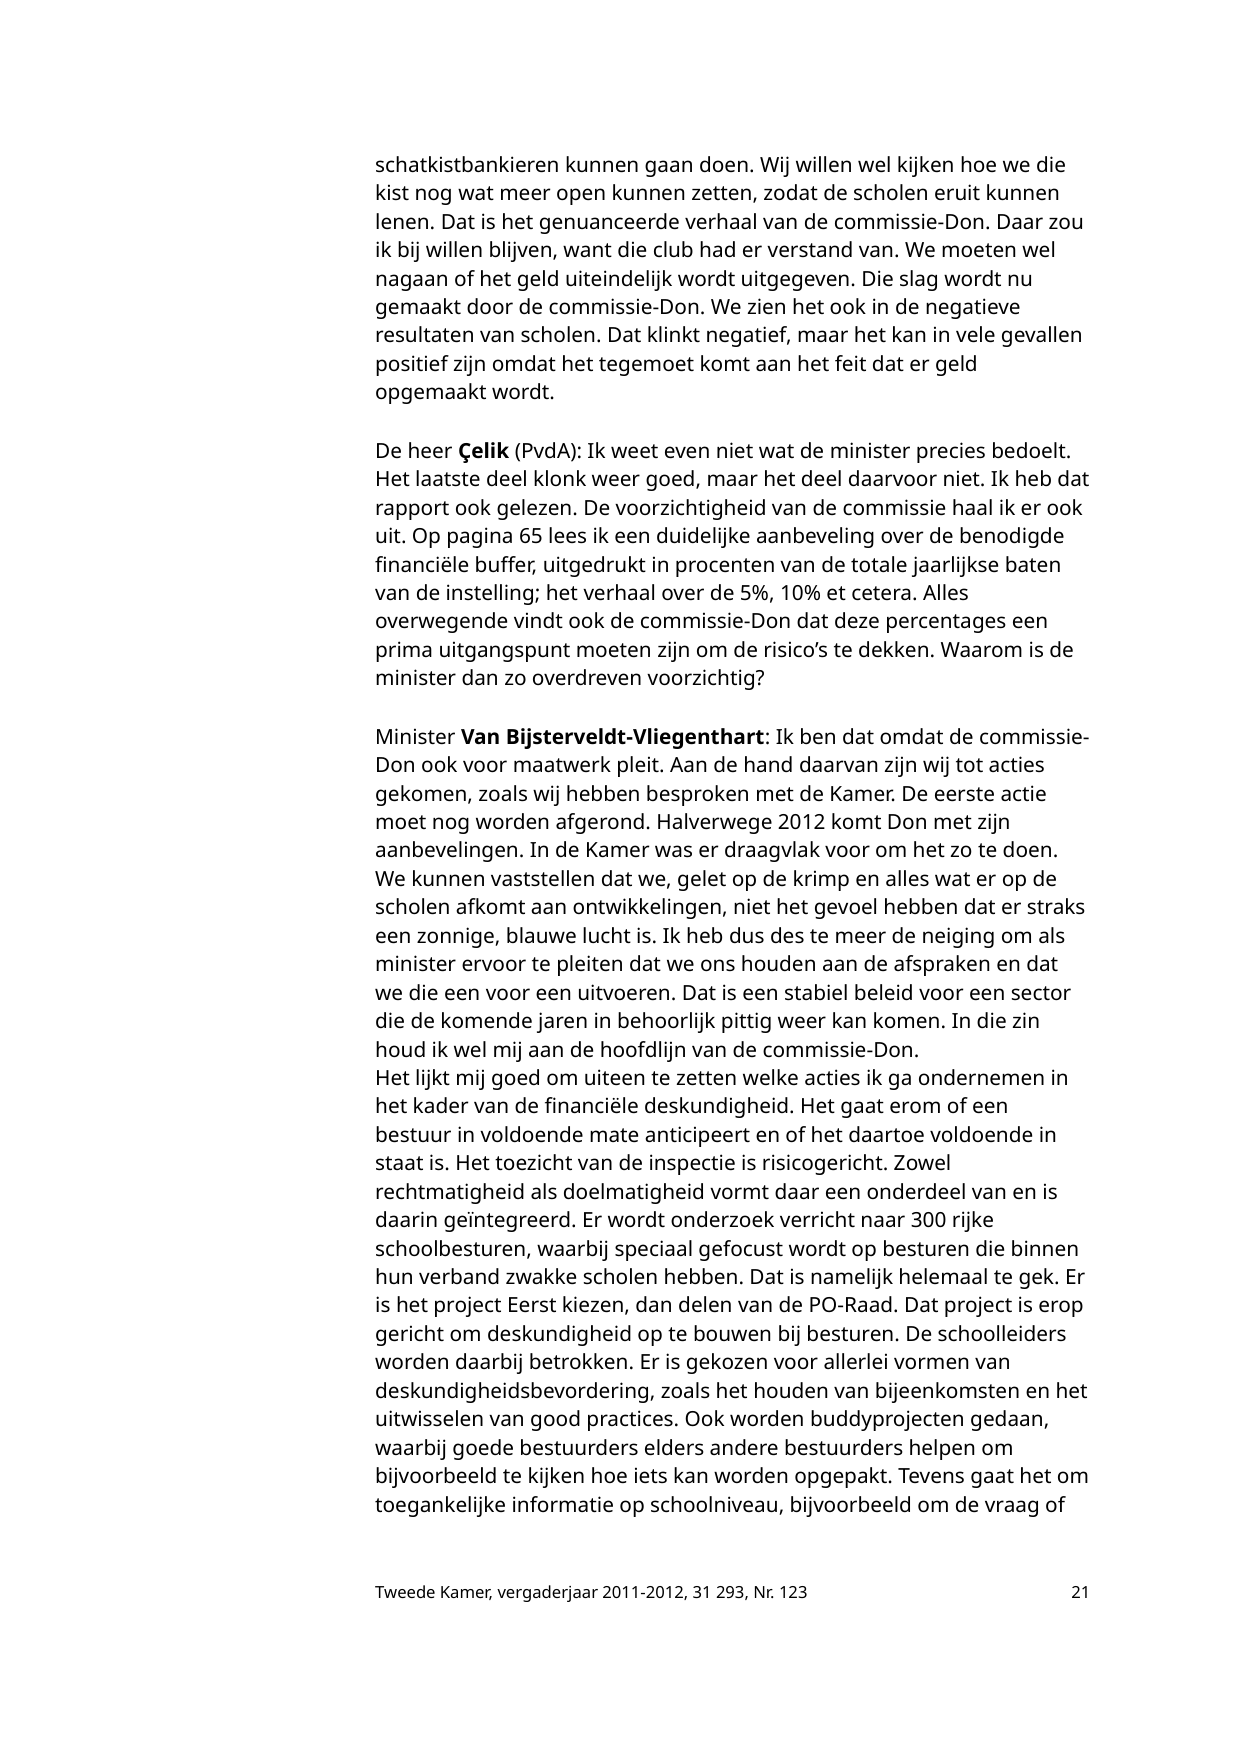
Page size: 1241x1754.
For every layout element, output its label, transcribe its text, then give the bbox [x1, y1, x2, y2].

text schatkistbankieren kunnen gaan doen. Wij willen wel kijken hoe we die kist nog wat meer open kunnen zetten, zodat de scholen eruit kunnen lenen. Dat is het genuanceerde verhaal van de commissie-Don. Daar zou ik bij willen blijven, want die club had er verstand van. We moeten wel nagaan of het geld uiteindelijk wordt uitgegeven. Die slag wordt nu gemaakt door de commissie-Don. We zien het ook in de negatieve resultaten van scholen. Dat klinkt negatief, maar het kan in vele gevallen positief zijn omdat het tegemoet komt aan het feit dat er geld opgemaakt wordt. [375, 150, 1090, 406]
text Minister Van Bijsterveldt-Vliegenthart: Ik ben dat omdat de commissie-Don ook voor maatwerk pleit. Aan de hand daarvan zijn wij tot acties gekomen, zoals wij hebben besproken met de Kamer. De eerste actie moet nog worden afgerond. Halverwege 2012 komt Don met zijn aanbevelingen. In de Kamer was er draagvlak voor om het zo te doen. We kunnen vaststellen dat we, gelet op de krimp en alles wat er op de scholen afkomt aan ontwikkelingen, niet het gevoel hebben dat er straks een zonnige, blauwe lucht is. Ik heb dus des te meer de neiging om als minister ervoor te pleiten dat we ons houden aan de afspraken en dat we die een voor een uitvoeren. Dat is een stabiel beleid voor een sector die de komende jaren in behoorlijk pittig weer kan komen. In die zin houd ik wel mij aan de hoofdlijn van de commissie-Don. [375, 722, 1090, 1063]
text De heer Çelik (PvdA): Ik weet even niet wat de minister precies bedoelt. Het laatste deel klonk weer goed, maar het deel daarvoor niet. Ik heb dat rapport ook gelezen. De voorzichtigheid van de commissie haal ik er ook uit. Op pagina 65 lees ik een duidelijke aanbeveling over de benodigde financiële buffer, uitgedrukt in procenten van de totale jaarlijkse baten van de instelling; het verhaal over de 5%, 10% et cetera. Alles overwegende vindt ook de commissie-Don dat deze percentages een prima uitgangspunt moeten zijn om de risico’s te dekken. Waarom is de minister dan zo overdreven voorzichtig? [375, 436, 1090, 692]
text Het lijkt mij goed om uiteen te zetten welke acties ik ga ondernemen in het kader van de financiële deskundigheid. Het gaat erom of een bestuur in voldoende mate anticipeert en of het daartoe voldoende in staat is. Het toezicht van de inspectie is risicogericht. Zowel rechtmatigheid als doelmatigheid vormt daar een onderdeel van en is daarin geïntegreerd. Er wordt onderzoek verricht naar 300 rijke schoolbesturen, waarbij speciaal gefocust wordt op besturen die binnen hun verband zwakke scholen hebben. Dat is namelijk helemaal te gek. Er is het project Eerst kiezen, dan delen van de PO-Raad. Dat project is erop gericht om deskundigheid op te bouwen bij besturen. De schoolleiders worden daarbij betrokken. Er is gekozen voor allerlei vormen van deskundigheidsbevordering, zoals het houden van bijeenkomsten en het uitwisselen van good practices. Ook worden buddyprojecten gedaan, waarbij goede bestuurders elders andere bestuurders helpen om bijvoorbeeld te kijken hoe iets kan worden opgepakt. Tevens gaat het om toegankelijke informatie op schoolniveau, bijvoorbeeld om de vraag of [375, 1063, 1090, 1518]
